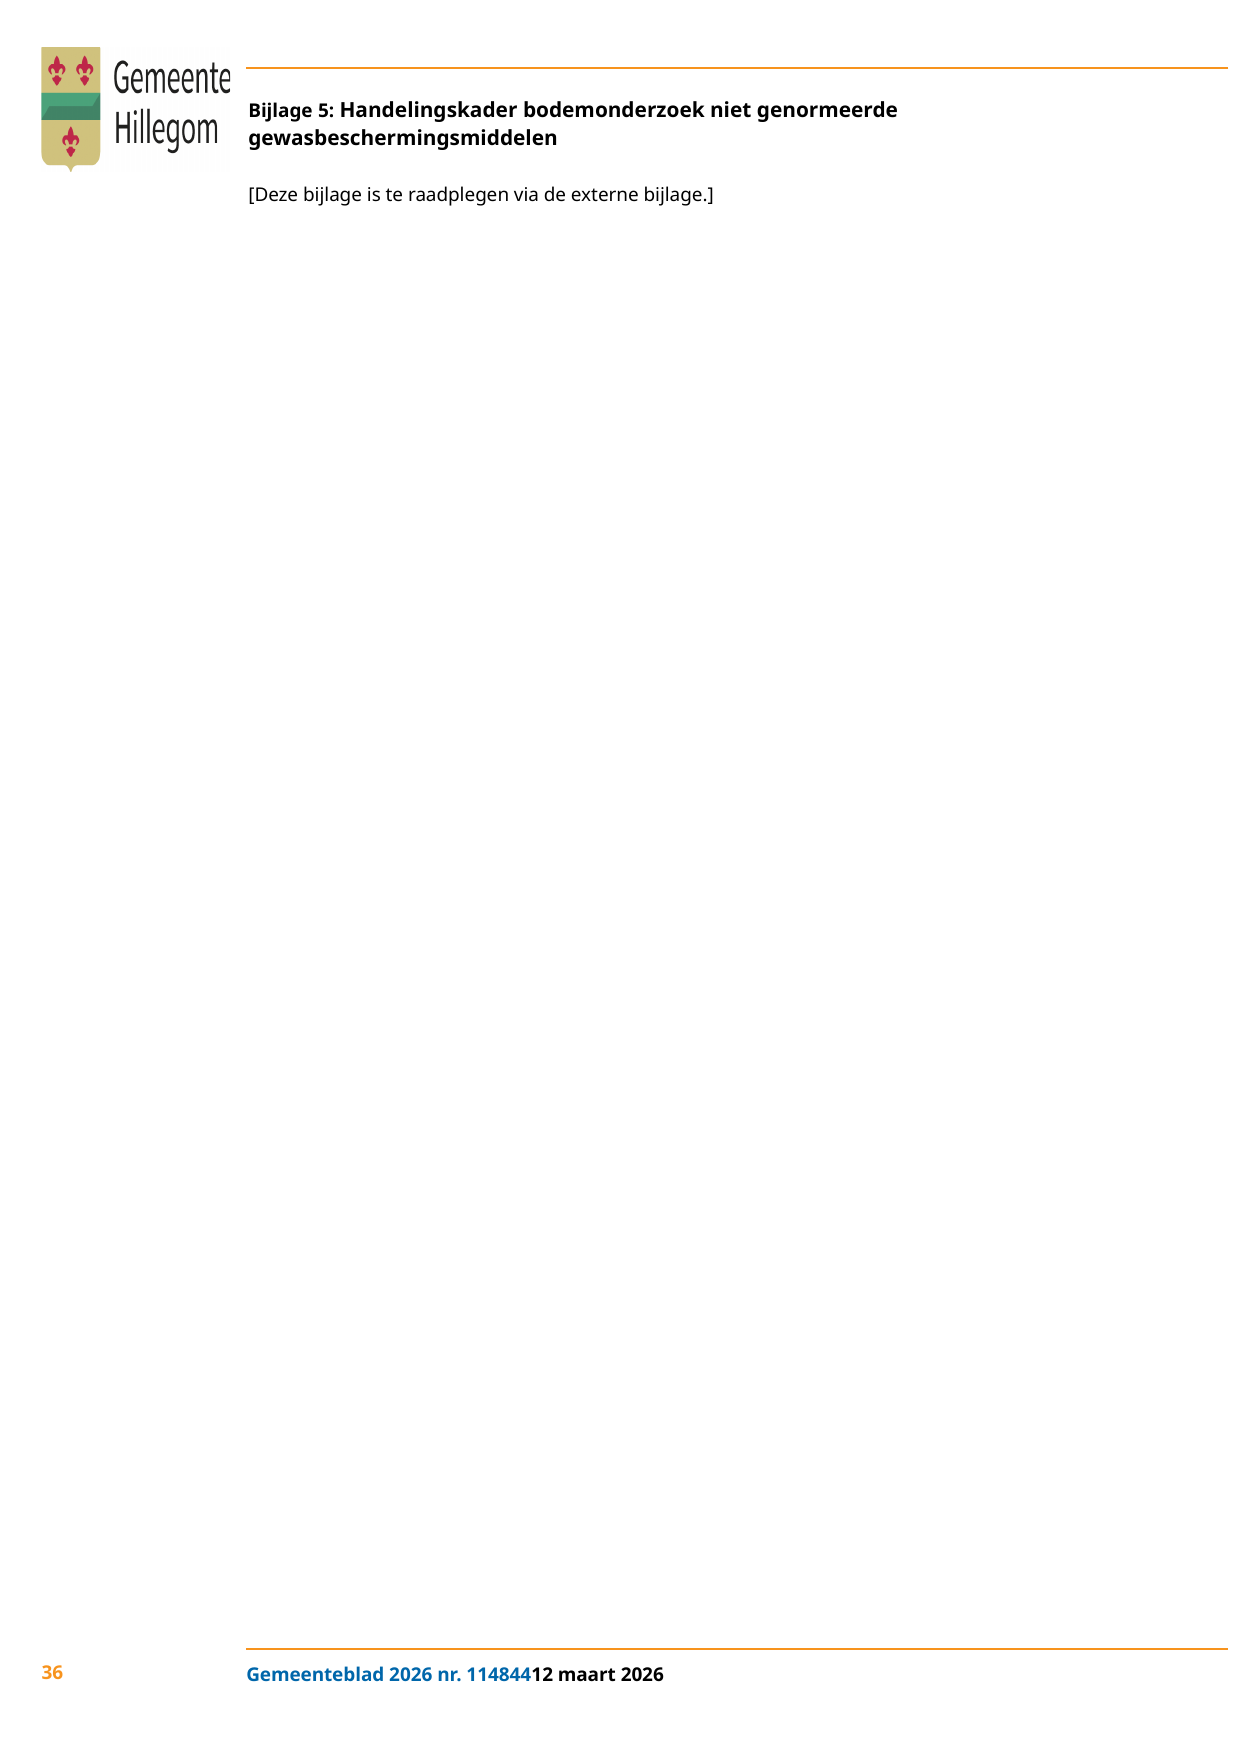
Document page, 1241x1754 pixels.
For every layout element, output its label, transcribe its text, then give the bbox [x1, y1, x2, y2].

picture [41, 47, 231, 172]
text Bijlage 5: Handelingskader bodemonderzoek niet genormeerde gewasbeschermingsmiddelen [248, 95, 1152, 152]
text [Deze bijlage is te raadplegen via de externe bijlage.] [248, 181, 1152, 207]
